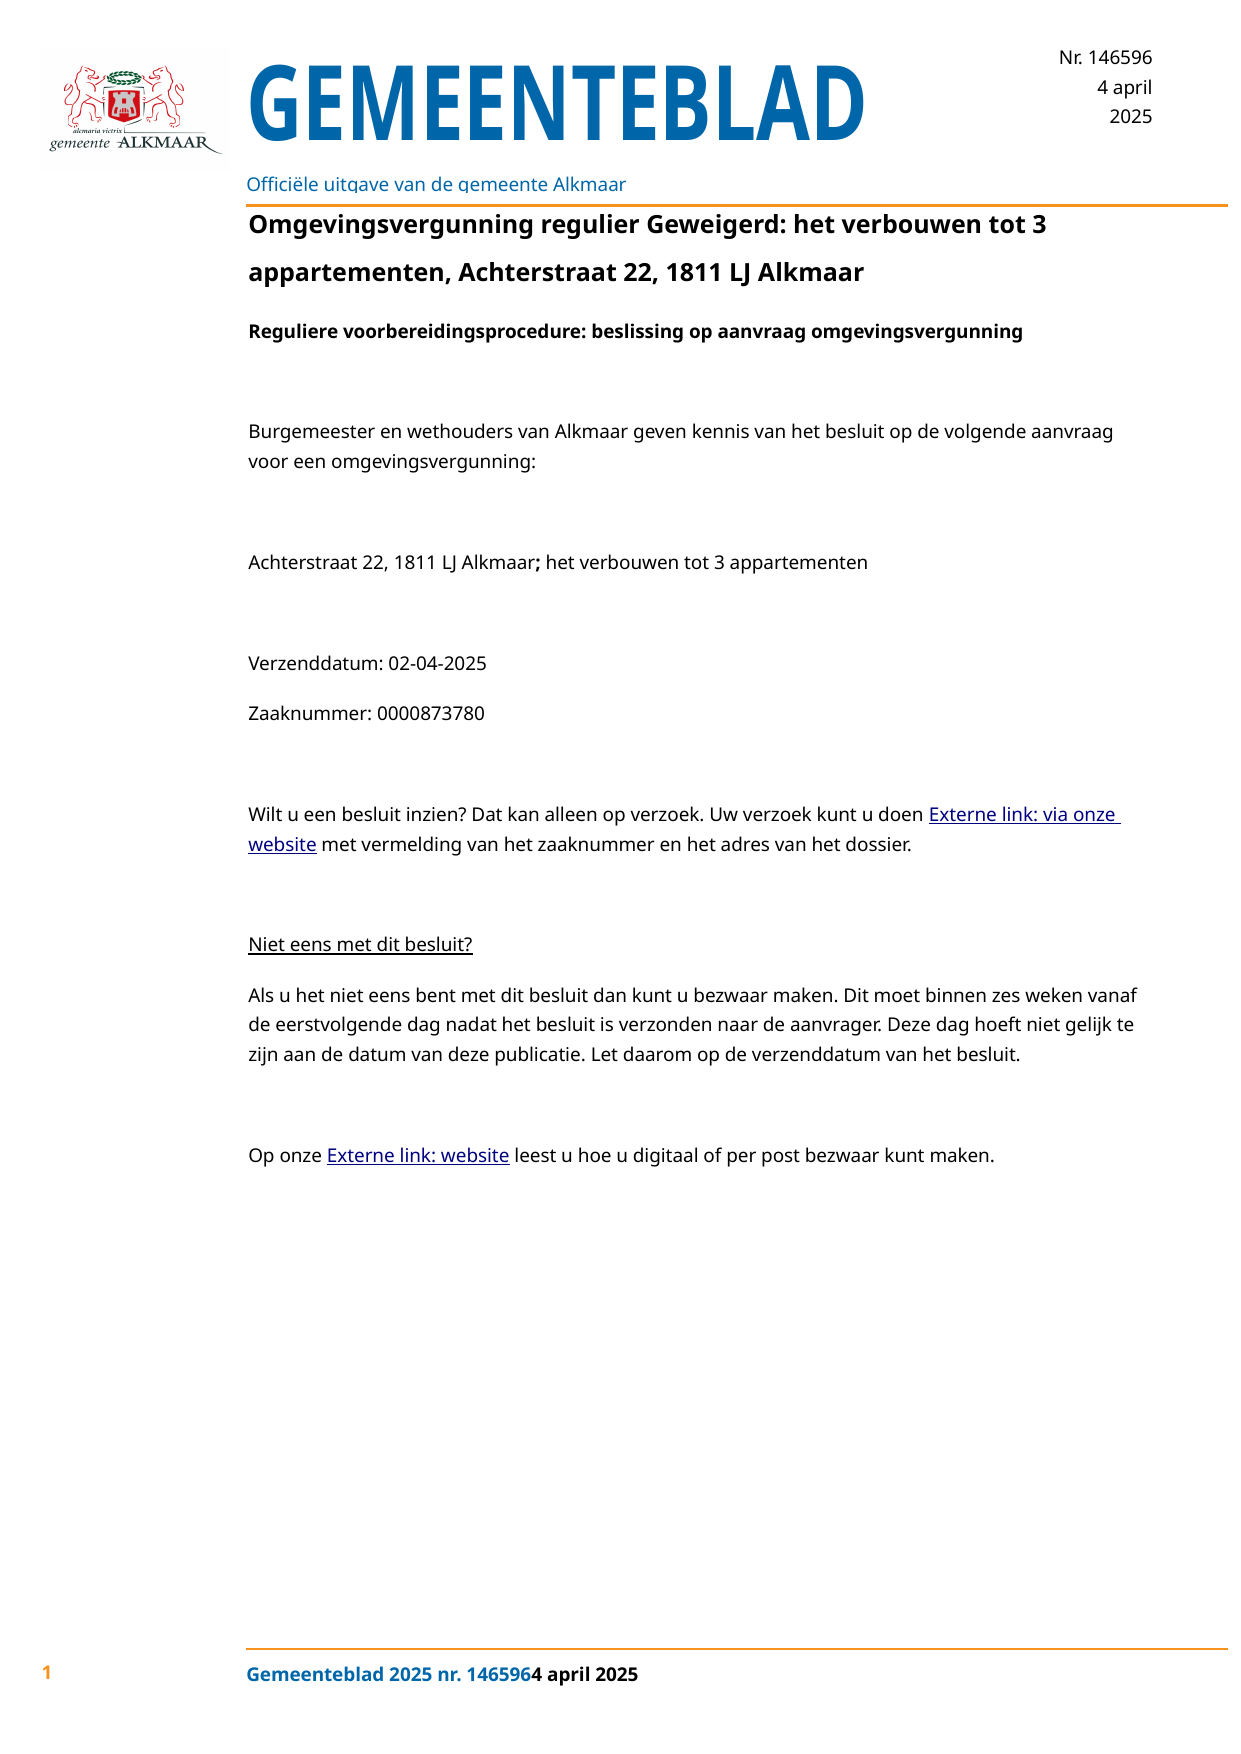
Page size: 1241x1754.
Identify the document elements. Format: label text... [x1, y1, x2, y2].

text Omgevingsvergunning regulier Geweigerd: het verbouwen tot 3 appartementen, Achterstraat 22, 1811 LJ Alkmaar [248, 207, 1152, 288]
text Achterstraat 22, 1811 LJ Alkmaar; het verbouwen tot 3 appartementen [248, 549, 1152, 575]
text Reguliere voorbereidingsprocedure: beslissing op aanvraag omgevingsvergunning [248, 318, 1152, 344]
picture [41, 47, 231, 172]
text Verzenddatum: 02-04-2025 [248, 650, 1152, 676]
text Wilt u een besluit inzien? Dat kan alleen op verzoek. Uw verzoek kunt u doen Externe link: via onze website met vermelding van het zaaknummer en het adres van het dossier. [248, 801, 1152, 857]
text Zaaknummer: 0000873780 [248, 700, 1152, 726]
text Burgemeester en wethouders van Alkmaar geven kennis van het besluit op de volgende aanvraag voor een omgevingsvergunning: [248, 419, 1152, 474]
text Op onze Externe link: website leest u hoe u digitaal of per post bezwaar kunt maken. [248, 1142, 1152, 1168]
text Niet eens met dit besluit? [248, 932, 1152, 957]
text Als u het niet eens bent met dit besluit dan kunt u bezwaar maken. Dit moet binnen zes weken vanaf de eerstvolgende dag nadat het besluit is verzonden naar de aanvrager. Deze dag hoeft niet gelijk te zijn aan de datum van deze publicatie. Let daarom op de verzenddatum van het besluit. [248, 982, 1152, 1067]
